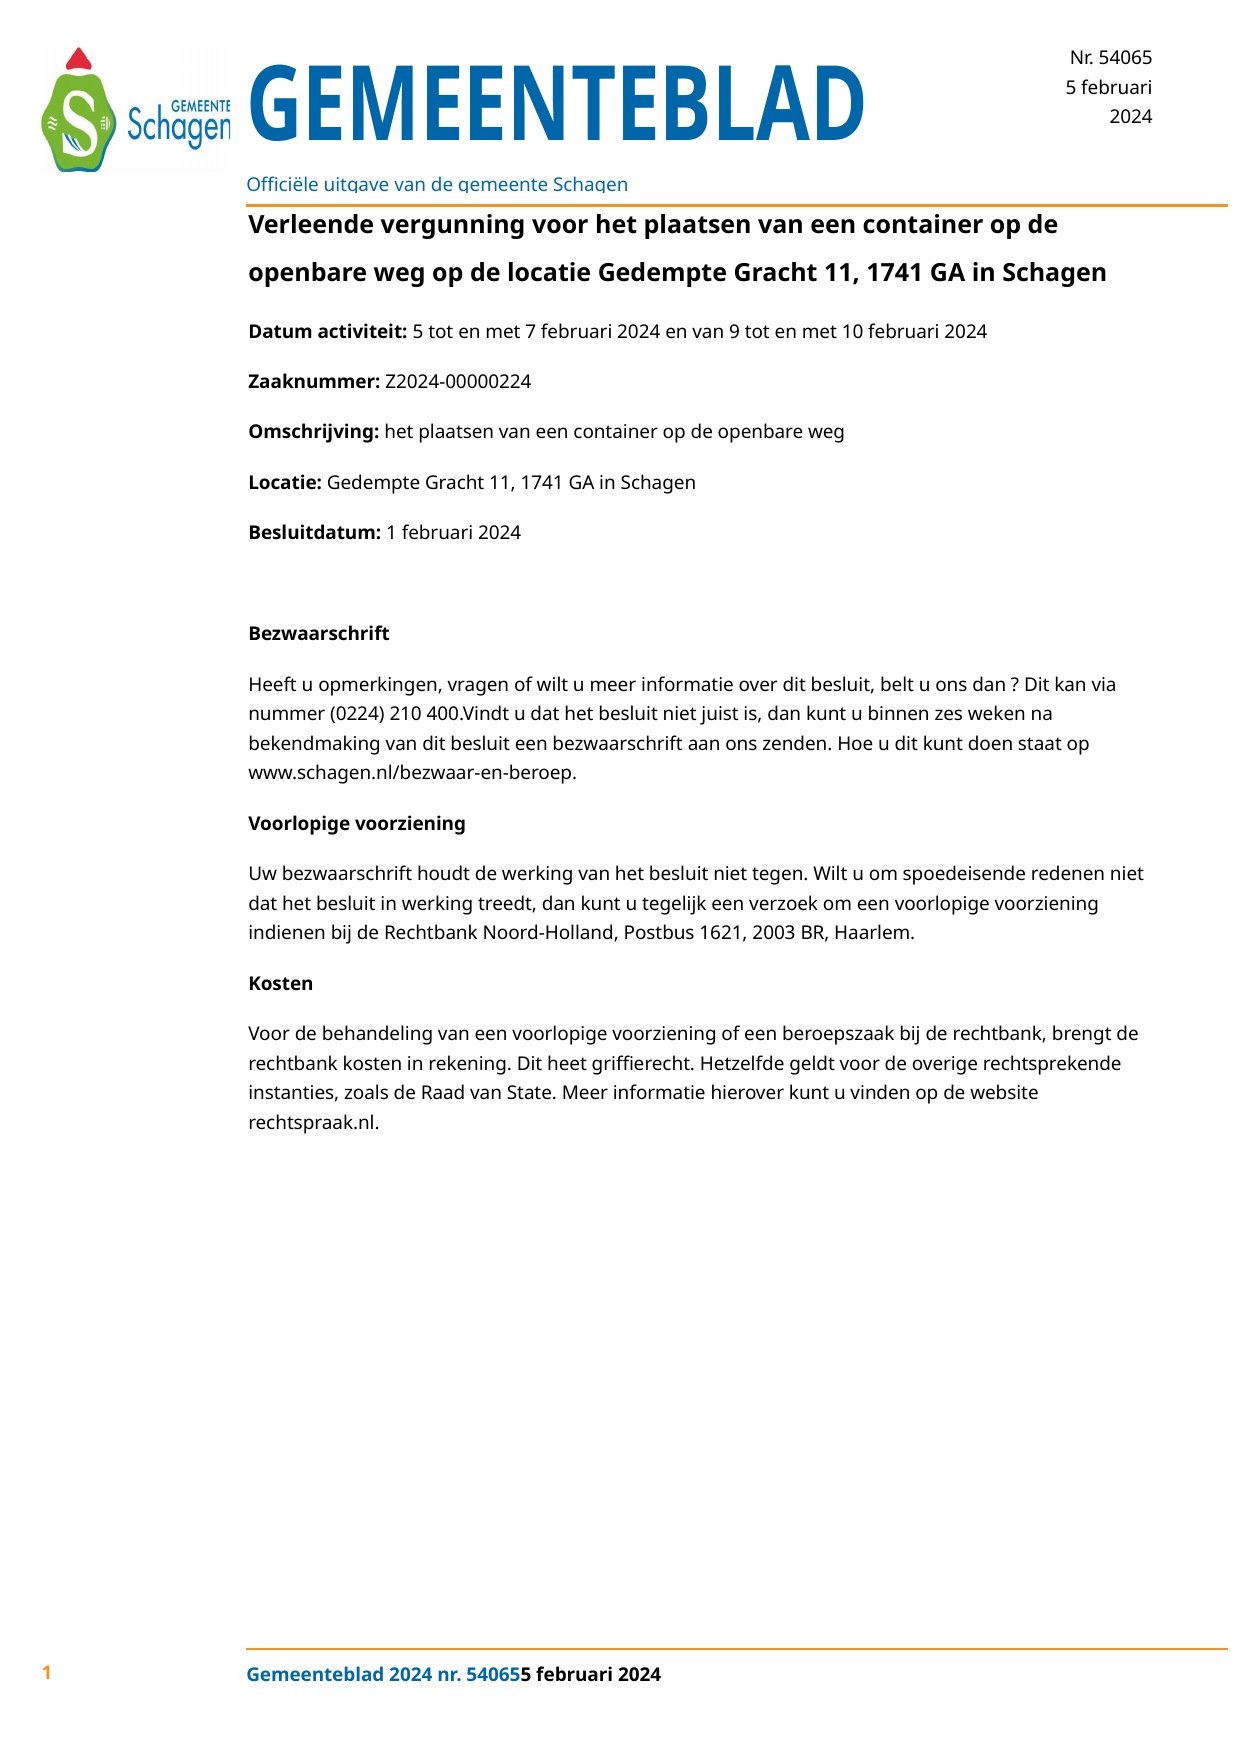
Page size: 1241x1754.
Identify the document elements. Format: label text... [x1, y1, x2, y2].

text Uw bezwaarschrift houdt de werking van het besluit niet tegen. Wilt u om spoedeisende redenen niet dat het besluit in werking treedt, dan kunt u tegelijk een verzoek om een voorlopige voorziening indienen bij de Rechtbank Noord-Holland, Postbus 1621, 2003 BR, Haarlem. [248, 860, 1152, 945]
text Zaaknummer: Z2024-00000224 [248, 368, 1152, 394]
picture [41, 47, 231, 172]
text Voor de behandeling van een voorlopige voorziening of een beroepszaak bij de rechtbank, brengt de rechtbank kosten in rekening. Dit heet griffierecht. Hetzelfde geldt voor de overige rechtsprekende instanties, zoals de Raad van State. Meer informatie hierover kunt u vinden op de website rechtspraak.nl. [248, 1020, 1152, 1135]
text Kosten [248, 970, 1152, 996]
text Verleende vergunning voor het plaatsen van een container op de openbare weg op de locatie Gedempte Gracht 11, 1741 GA in Schagen [248, 207, 1152, 288]
text Heeft u opmerkingen, vragen of wilt u meer informatie over dit besluit, belt u ons dan ? Dit kan via nummer (0224) 210 400.Vindt u dat het besluit niet juist is, dan kunt u binnen zes weken na bekendmaking van dit besluit een bezwaarschrift aan ons zenden. Hoe u dit kunt doen staat op www.schagen.nl/bezwaar-en-beroep. [248, 671, 1152, 785]
text Datum activiteit: 5 tot en met 7 februari 2024 en van 9 tot en met 10 februari 2024 [248, 318, 1152, 344]
text Bezwaarschrift [248, 620, 1152, 646]
text Locatie: Gedempte Gracht 11, 1741 GA in Schagen [248, 469, 1152, 495]
text Besluitdatum: 1 februari 2024 [248, 519, 1152, 545]
text Voorlopige voorziening [248, 810, 1152, 836]
text Omschrijving: het plaatsen van een container op de openbare weg [248, 419, 1152, 444]
